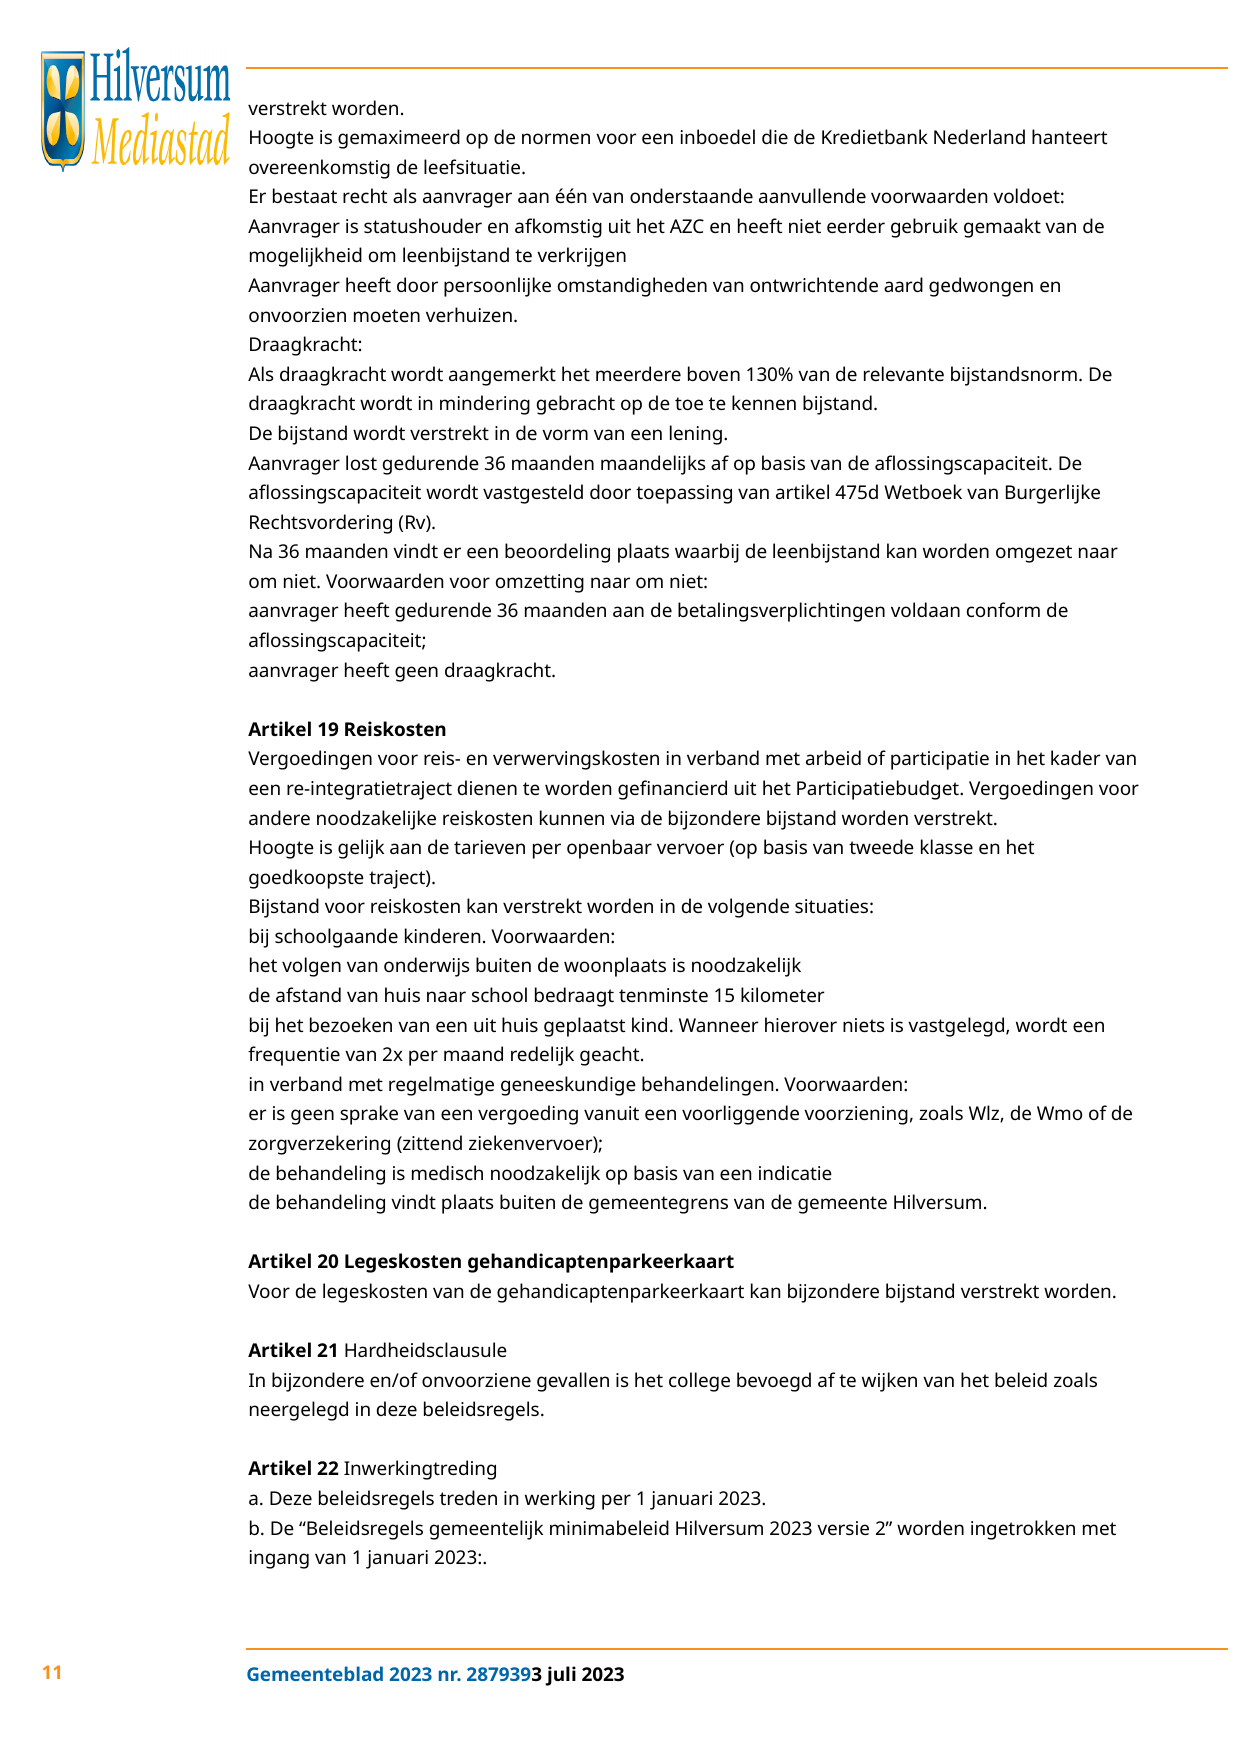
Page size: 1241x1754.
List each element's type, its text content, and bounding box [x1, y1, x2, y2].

text Hoogte is gemaximeerd op de normen voor een inboedel die de Kredietbank Nederland hanteert overeenkomstig de leefsituatie. [248, 124, 1152, 180]
text Als draagkracht wordt aangemerkt het meerdere boven 130% van de relevante bijstandsnorm. De draagkracht wordt in mindering gebracht op de toe te kennen bijstand. [248, 361, 1152, 416]
text Artikel 20 Legeskosten gehandicaptenparkeerkaart [248, 1248, 1152, 1274]
text Draagkracht: [248, 331, 1152, 357]
text bij schoolgaande kinderen. Voorwaarden: [248, 923, 1152, 949]
picture [41, 47, 231, 172]
text Aanvrager is statushouder en afkomstig uit het AZC en heeft niet eerder gebruik gemaakt van de mogelijkheid om leenbijstand te verkrijgen [248, 213, 1152, 268]
text Bijstand voor reiskosten kan verstrekt worden in de volgende situaties: [248, 893, 1152, 919]
text de afstand van huis naar school bedraagt tenminste 15 kilometer [248, 982, 1152, 1008]
text De bijstand wordt verstrekt in de vorm van een lening. [248, 420, 1152, 446]
text in verband met regelmatige geneeskundige behandelingen. Voorwaarden: [248, 1071, 1152, 1097]
text In bijzondere en/of onvoorziene gevallen is het college bevoegd af te wijken van het beleid zoals neergelegd in deze beleidsregels. [248, 1367, 1152, 1422]
text de behandeling vindt plaats buiten de gemeentegrens van de gemeente Hilversum. [248, 1189, 1152, 1215]
text Artikel 21 Hardheidsclausule [248, 1337, 1152, 1363]
text bij het bezoeken van een uit huis geplaatst kind. Wanneer hierover niets is vastgelegd, wordt een frequentie van 2x per maand redelijk geacht. [248, 1012, 1152, 1067]
text Voor de legeskosten van de gehandicaptenparkeerkaart kan bijzondere bijstand verstrekt worden. [248, 1278, 1152, 1304]
text er is geen sprake van een vergoeding vanuit een voorliggende voorziening, zoals Wlz, de Wmo of de zorgverzekering (zittend ziekenvervoer); [248, 1101, 1152, 1156]
text de behandeling is medisch noodzakelijk op basis van een indicatie [248, 1160, 1152, 1186]
text aanvrager heeft geen draagkracht. [248, 657, 1152, 683]
text Er bestaat recht als aanvrager aan één van onderstaande aanvullende voorwaarden voldoet: [248, 183, 1152, 209]
text Aanvrager lost gedurende 36 maanden maandelijks af op basis van de aflossingscapaciteit. De aflossingscapaciteit wordt vastgesteld door toepassing van artikel 475d Wetboek van Burgerlijke Rechtsvordering (Rv). [248, 450, 1152, 535]
text Hoogte is gelijk aan de tarieven per openbaar vervoer (op basis van tweede klasse en het goedkoopste traject). [248, 834, 1152, 890]
text b. De “Beleidsregels gemeentelijk minimabeleid Hilversum 2023 versie 2” worden ingetrokken met ingang van 1 januari 2023:. [248, 1515, 1152, 1570]
text Artikel 19 Reiskosten [248, 716, 1152, 742]
text Vergoedingen voor reis- en verwervingskosten in verband met arbeid of participatie in het kader van een re-integratietraject dienen te worden gefinancierd uit het Participatiebudget. Vergoedingen voor andere noodzakelijke reiskosten kunnen via de bijzondere bijstand worden verstrekt. [248, 746, 1152, 831]
text Na 36 maanden vindt er een beoordeling plaats waarbij de leenbijstand kan worden omgezet naar om niet. Voorwaarden voor omzetting naar om niet: [248, 538, 1152, 594]
text aanvrager heeft gedurende 36 maanden aan de betalingsverplichtingen voldaan conform de aflossingscapaciteit; [248, 598, 1152, 653]
text verstrekt worden. [248, 95, 1152, 121]
text Artikel 22 Inwerkingtreding [248, 1456, 1152, 1481]
text a. Deze beleidsregels treden in werking per 1 januari 2023. [248, 1485, 1152, 1511]
text Aanvrager heeft door persoonlijke omstandigheden van ontwrichtende aard gedwongen en onvoorzien moeten verhuizen. [248, 272, 1152, 328]
text het volgen van onderwijs buiten de woonplaats is noodzakelijk [248, 953, 1152, 978]
